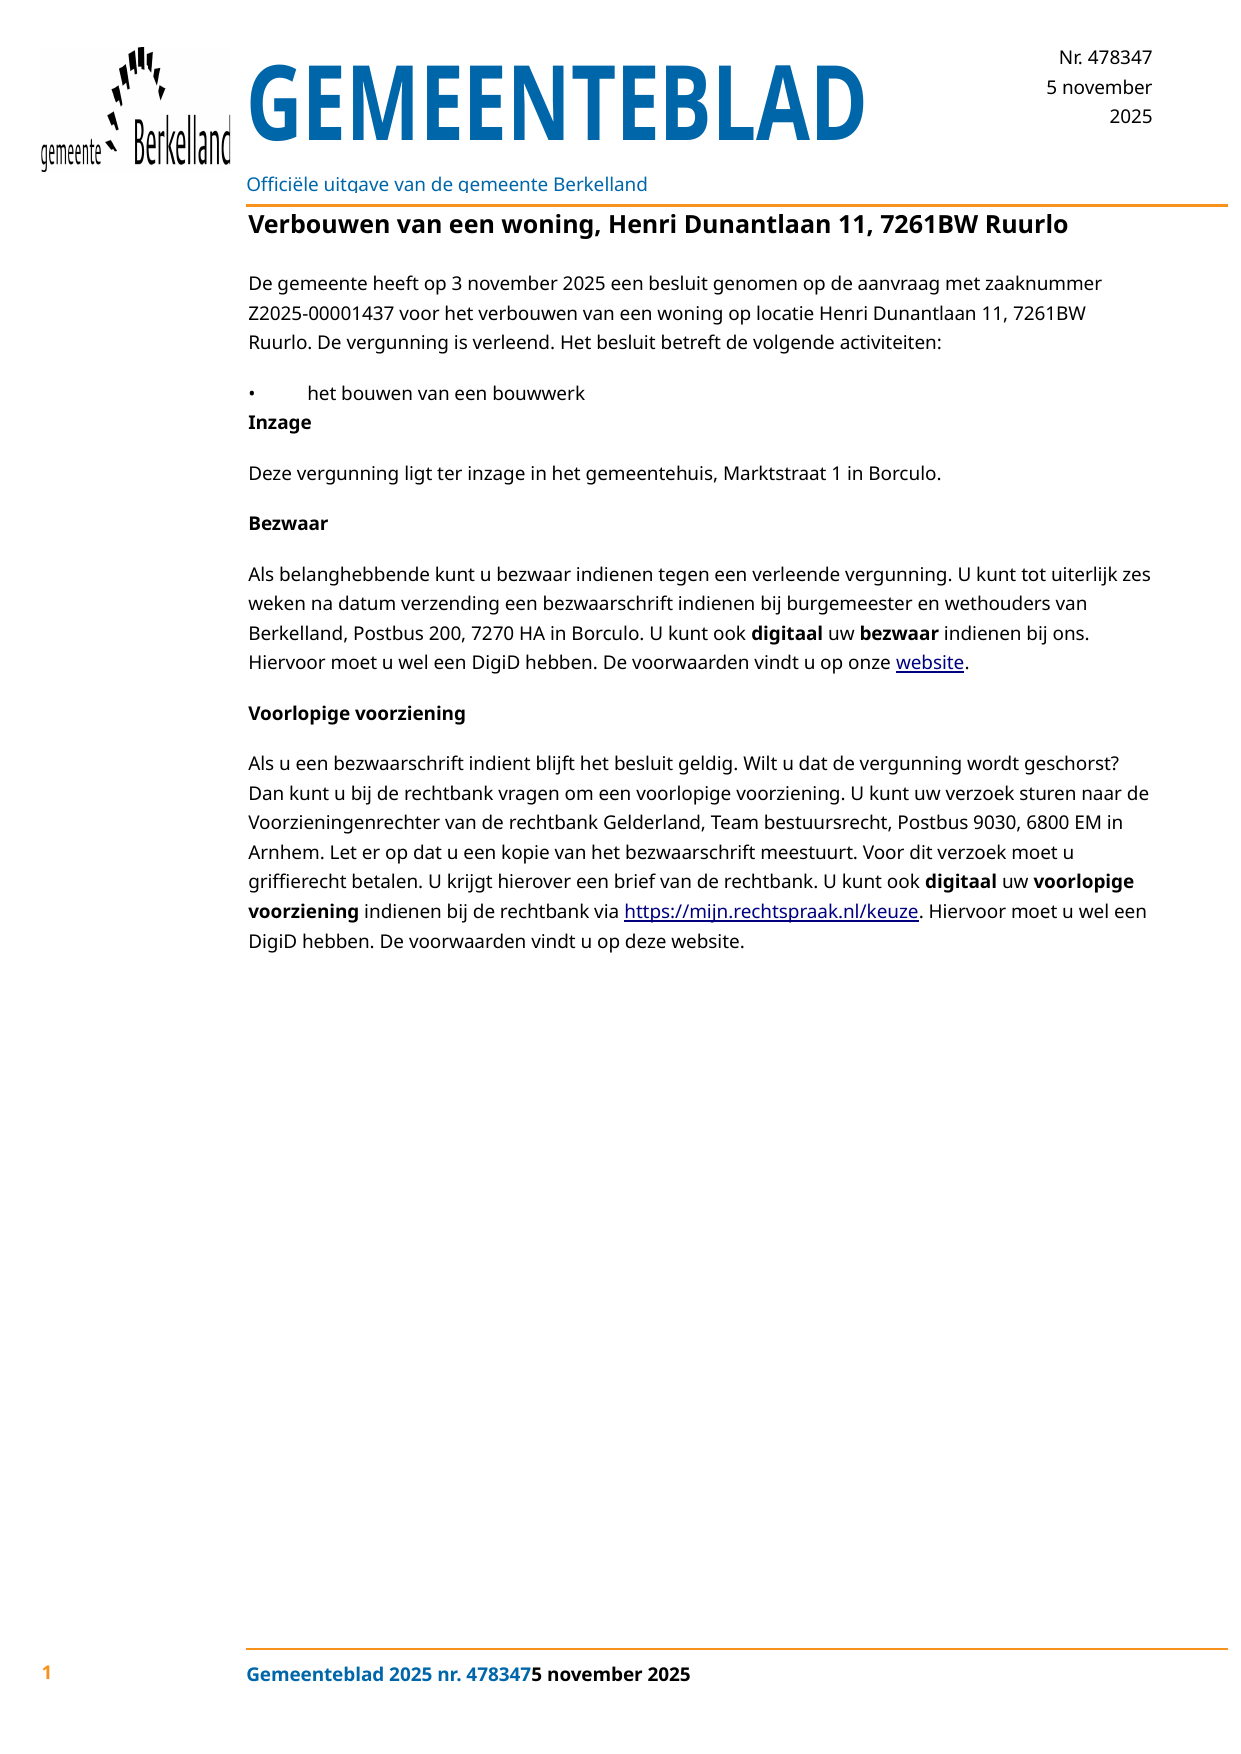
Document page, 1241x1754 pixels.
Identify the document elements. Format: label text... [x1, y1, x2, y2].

text Inzage [248, 409, 1152, 435]
text Bezwaar [248, 510, 1152, 536]
text Voorlopige voorziening [248, 700, 1152, 726]
text Als belanghebbende kunt u bezwaar indienen tegen een verleende vergunning. U kunt tot uiterlijk zes weken na datum verzending een bezwaarschrift indienen bij burgemeester en wethouders van Berkelland, Postbus 200, 7270 HA in Borculo. U kunt ook digitaal uw bezwaar indienen bij ons. Hiervoor moet u wel een DigiD hebben. De voorwaarden vindt u op onze website. [248, 561, 1152, 675]
text Deze vergunning ligt ter inzage in het gemeentehuis, Marktstraat 1 in Borculo. [248, 460, 1152, 486]
text De gemeente heeft op 3 november 2025 een besluit genomen op de aanvraag met zaaknummer Z2025-00001437 voor het verbouwen van een woning op locatie Henri Dunantlaan 11, 7261BW Ruurlo. De vergunning is verleend. Het besluit betreft de volgende activiteiten: [248, 270, 1152, 355]
text Verbouwen van een woning, Henri Dunantlaan 11, 7261BW Ruurlo [248, 207, 1152, 241]
list het bouwen van een bouwwerk [248, 380, 1152, 406]
text Als u een bezwaarschrift indient blijft het besluit geldig. Wilt u dat de vergunning wordt geschorst? Dan kunt u bij de rechtbank vragen om een voorlopige voorziening. U kunt uw verzoek sturen naar de Voorzieningenrechter van de rechtbank Gelderland, Team bestuursrecht, Postbus 9030, 6800 EM in Arnhem. Let er op dat u een kopie van het bezwaarschrift meestuurt. Voor dit verzoek moet u griffierecht betalen. U krijgt hierover een brief van de rechtbank. U kunt ook digitaal uw voorlopige voorziening indienen bij de rechtbank via https://mijn.rechtspraak.nl/keuze. Hiervoor moet u wel een DigiD hebben. De voorwaarden vindt u op deze website. [248, 750, 1152, 953]
picture [41, 47, 231, 172]
